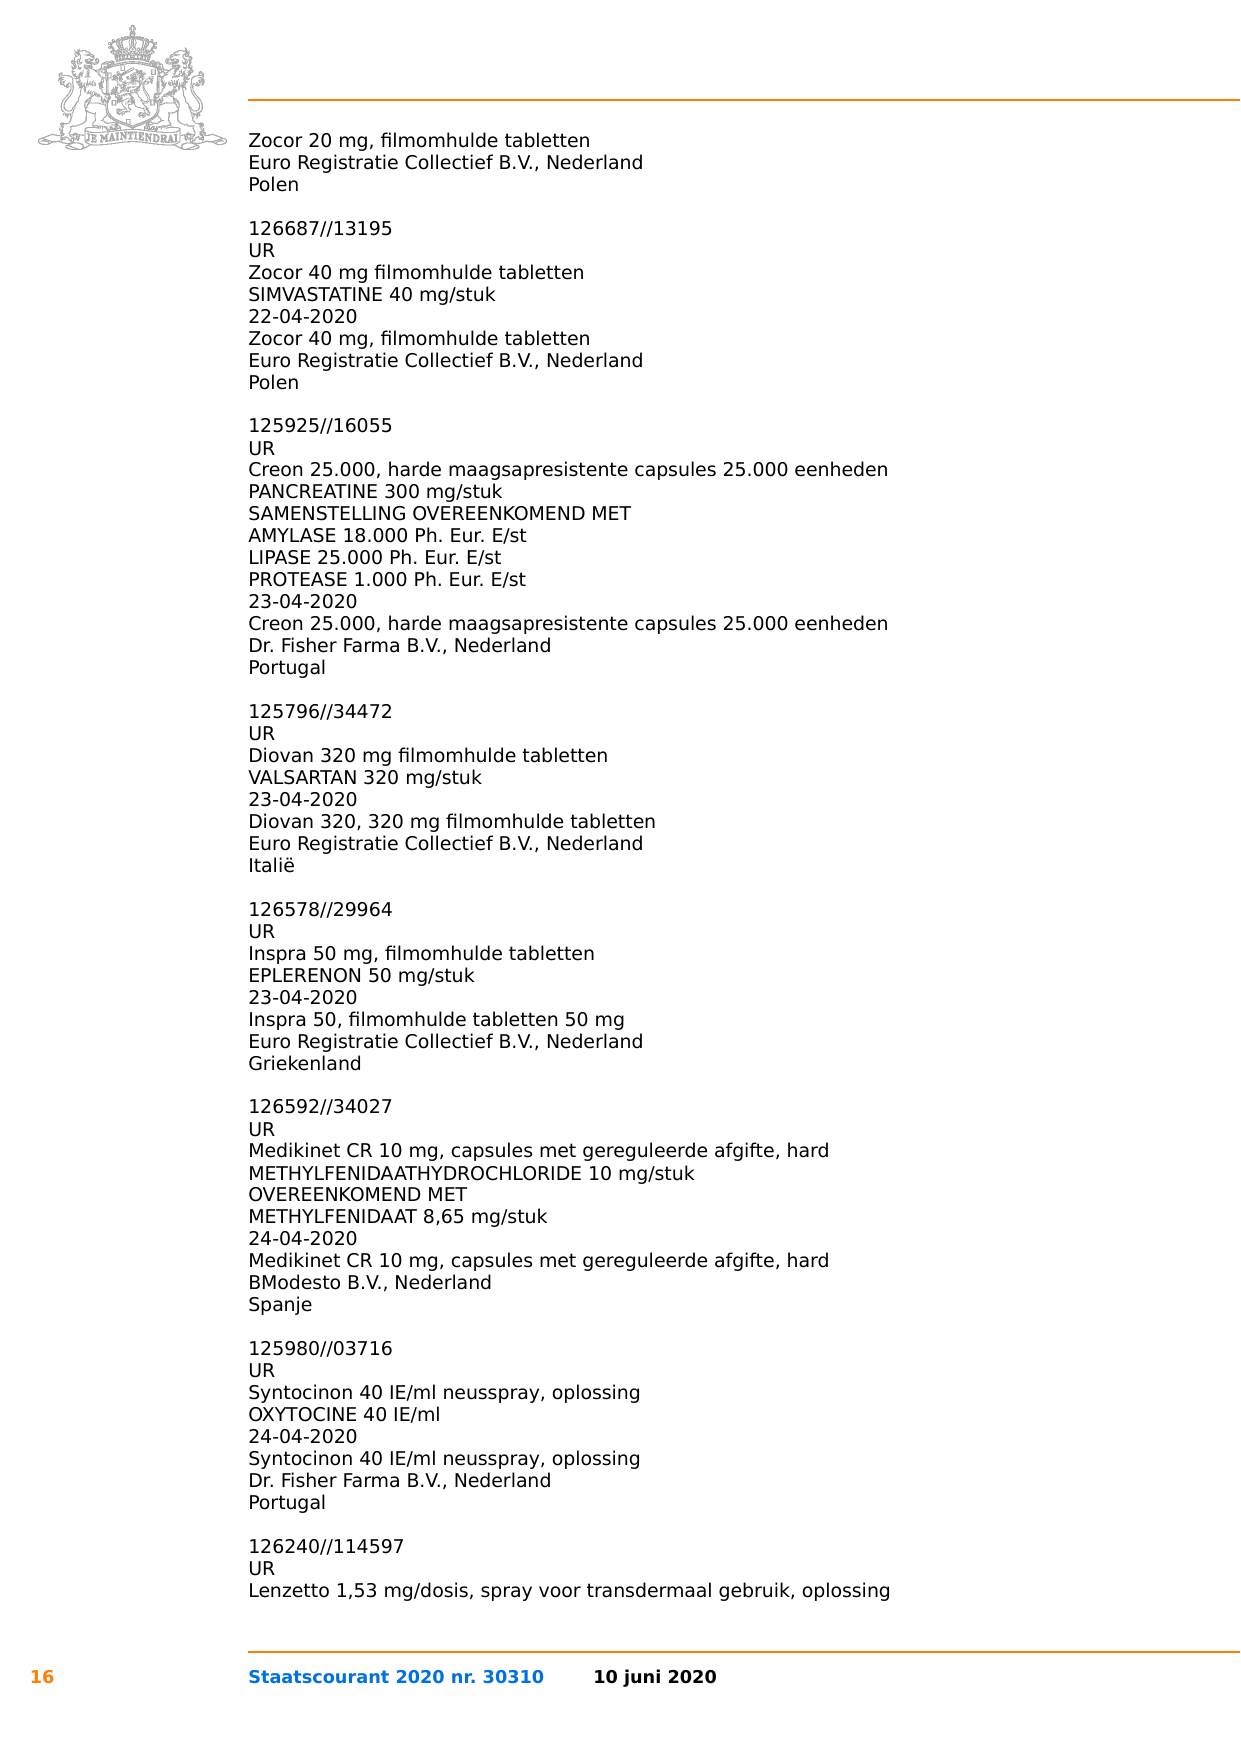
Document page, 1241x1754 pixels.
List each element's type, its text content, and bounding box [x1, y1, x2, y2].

text METHYLFENIDAAT 8,65 mg/stuk [248, 1206, 1163, 1228]
text Euro Registratie Collectief B.V., Nederland [248, 1031, 1163, 1053]
text Lenzetto 1,53 mg/dosis, spray voor transdermaal gebruik, oplossing [248, 1580, 1163, 1602]
text AMYLASE 18.000 Ph. Eur. E/st [248, 525, 1163, 547]
text Zocor 20 mg, filmomhulde tabletten [248, 130, 1163, 152]
text Euro Registratie Collectief B.V., Nederland [248, 349, 1163, 372]
text LIPASE 25.000 Ph. Eur. E/st [248, 547, 1163, 569]
text 24-04-2020 [248, 1228, 1163, 1250]
text UR [248, 1558, 1163, 1580]
text 126578//29964 [248, 899, 1163, 921]
text METHYLFENIDAATHYDROCHLORIDE 10 mg/stuk [248, 1162, 1163, 1184]
text Syntocinon 40 IE/ml neusspray, oplossing [248, 1382, 1163, 1404]
text 126240//114597 [248, 1536, 1163, 1558]
text Polen [248, 174, 1163, 196]
text PANCREATINE 300 mg/stuk [248, 481, 1163, 503]
text Spanje [248, 1294, 1163, 1316]
text OXYTOCINE 40 IE/ml [248, 1404, 1163, 1426]
text 23-04-2020 [248, 987, 1163, 1009]
text Euro Registratie Collectief B.V., Nederland [248, 152, 1163, 174]
text Creon 25.000, harde maagsapresistente capsules 25.000 eenheden [248, 459, 1163, 481]
picture [38, 25, 227, 150]
text Italië [248, 855, 1163, 877]
text Euro Registratie Collectief B.V., Nederland [248, 833, 1163, 855]
text OVEREENKOMEND MET [248, 1184, 1163, 1206]
text Diovan 320 mg filmomhulde tabletten [248, 745, 1163, 767]
text Medikinet CR 10 mg, capsules met gereguleerde afgifte, hard [248, 1250, 1163, 1272]
text SAMENSTELLING OVEREENKOMEND MET [248, 503, 1163, 525]
text Dr. Fisher Farma B.V., Nederland [248, 635, 1163, 657]
text 22-04-2020 [248, 306, 1163, 328]
text 23-04-2020 [248, 591, 1163, 613]
text Griekenland [248, 1053, 1163, 1074]
text Zocor 40 mg, filmomhulde tabletten [248, 328, 1163, 349]
text UR [248, 437, 1163, 459]
text VALSARTAN 320 mg/stuk [248, 767, 1163, 789]
text 126687//13195 [248, 218, 1163, 240]
text Dr. Fisher Farma B.V., Nederland [248, 1470, 1163, 1492]
text PROTEASE 1.000 Ph. Eur. E/st [248, 569, 1163, 591]
text 125980//03716 [248, 1338, 1163, 1360]
text Zocor 40 mg filmomhulde tabletten [248, 262, 1163, 284]
text Inspra 50, filmomhulde tabletten 50 mg [248, 1009, 1163, 1031]
text 126592//34027 [248, 1096, 1163, 1118]
text 24-04-2020 [248, 1426, 1163, 1448]
text 125925//16055 [248, 415, 1163, 437]
text Portugal [248, 657, 1163, 679]
text EPLERENON 50 mg/stuk [248, 965, 1163, 987]
text Diovan 320, 320 mg filmomhulde tabletten [248, 811, 1163, 833]
text Polen [248, 372, 1163, 393]
text 125796//34472 [248, 701, 1163, 723]
text 23-04-2020 [248, 789, 1163, 811]
text Portugal [248, 1492, 1163, 1514]
text UR [248, 1360, 1163, 1382]
text UR [248, 723, 1163, 745]
text UR [248, 1118, 1163, 1140]
text Creon 25.000, harde maagsapresistente capsules 25.000 eenheden [248, 613, 1163, 635]
text Medikinet CR 10 mg, capsules met gereguleerde afgifte, hard [248, 1140, 1163, 1162]
text Inspra 50 mg, filmomhulde tabletten [248, 943, 1163, 965]
text UR [248, 921, 1163, 943]
text UR [248, 240, 1163, 262]
text Syntocinon 40 IE/ml neusspray, oplossing [248, 1448, 1163, 1470]
text SIMVASTATINE 40 mg/stuk [248, 284, 1163, 306]
text BModesto B.V., Nederland [248, 1272, 1163, 1294]
